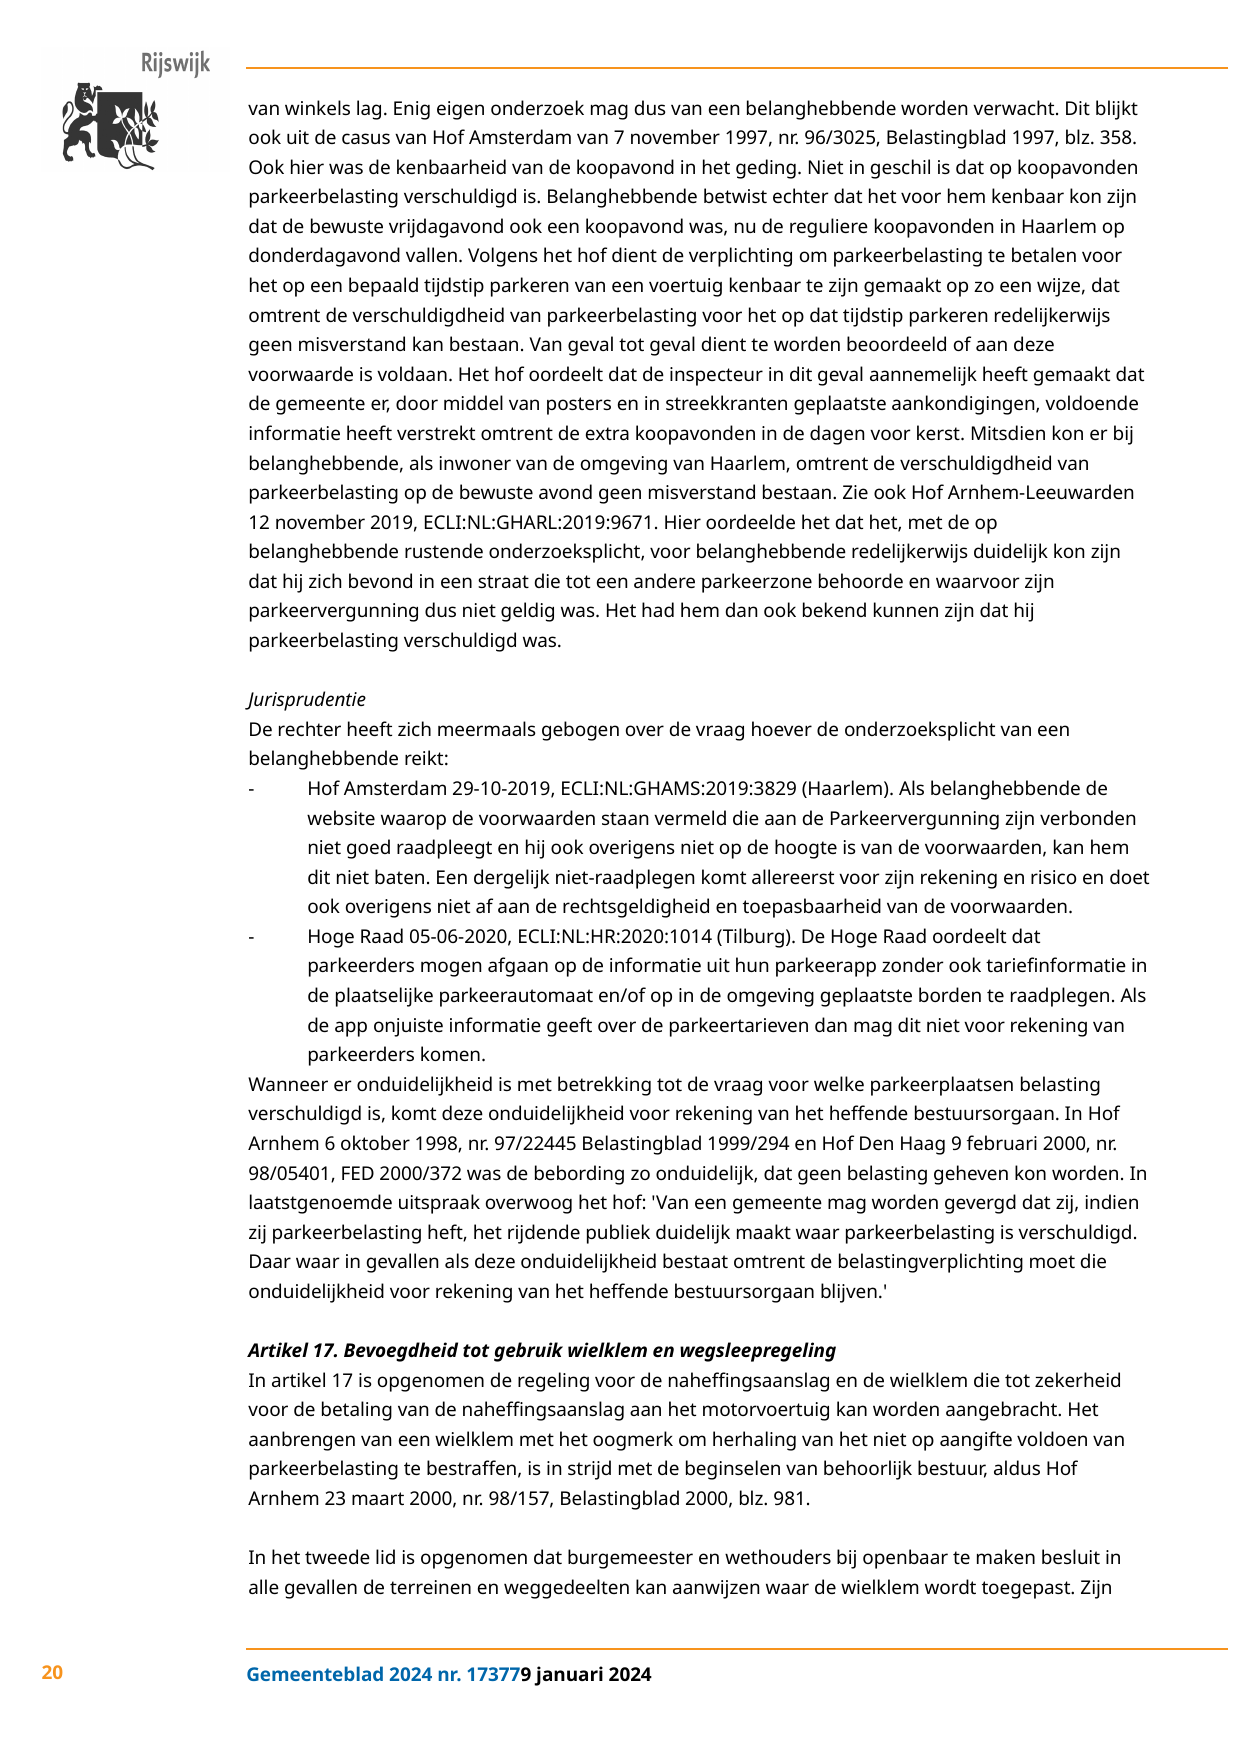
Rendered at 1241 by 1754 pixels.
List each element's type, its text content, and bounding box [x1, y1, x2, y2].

picture [41, 47, 231, 172]
text van winkels lag. Enig eigen onderzoek mag dus van een belanghebbende worden verwacht. Dit blijkt ook uit de casus van Hof Amsterdam van 7 november 1997, nr. 96/3025, Belastingblad 1997, blz. 358. Ook hier was de kenbaarheid van de koopavond in het geding. Niet in geschil is dat op koopavonden parkeerbelasting verschuldigd is. Belanghebbende betwist echter dat het voor hem kenbaar kon zijn dat de bewuste vrijdagavond ook een koopavond was, nu de reguliere koopavonden in Haarlem op donderdagavond vallen. Volgens het hof dient de verplichting om parkeerbelasting te betalen voor het op een bepaald tijdstip parkeren van een voertuig kenbaar te zijn gemaakt op zo een wijze, dat omtrent de verschuldigdheid van parkeerbelasting voor het op dat tijdstip parkeren redelijkerwijs geen misverstand kan bestaan. Van geval tot geval dient te worden beoordeeld of aan deze voorwaarde is voldaan. Het hof oordeelt dat de inspecteur in dit geval aannemelijk heeft gemaakt dat de gemeente er, door middel van posters en in streekkranten geplaatste aankondigingen, voldoende informatie heeft verstrekt omtrent de extra koopavonden in de dagen voor kerst. Mitsdien kon er bij belanghebbende, als inwoner van de omgeving van Haarlem, omtrent de verschuldigdheid van parkeerbelasting op de bewuste avond geen misverstand bestaan. Zie ook Hof Arnhem-Leeuwarden 12 november 2019, ECLI:NL:GHARL:2019:9671. Hier oordeelde het dat het, met de op belanghebbende rustende onderzoeksplicht, voor belanghebbende redelijkerwijs duidelijk kon zijn dat hij zich bevond in een straat die tot een andere parkeerzone behoorde en waarvoor zijn parkeervergunning dus niet geldig was. Het had hem dan ook bekend kunnen zijn dat hij parkeerbelasting verschuldigd was. [248, 95, 1152, 653]
list Hof Amsterdam 29-10-2019, ECLI:NL:GHAMS:2019:3829 (Haarlem). Als belanghebbende de website waarop de voorwaarden staan vermeld die aan de Parkeervergunning zijn verbonden niet goed raadpleegt en hij ook overigens niet op de hoogte is van de voorwaarden, kan hem dit niet baten. Een dergelijk niet-raadplegen komt allereerst voor zijn rekening en risico en doet ook overigens niet af aan de rechtsgeldigheid en toepasbaarheid van de voorwaarden. [248, 775, 1152, 919]
text In het tweede lid is opgenomen dat burgemeester en wethouders bij openbaar te maken besluit in alle gevallen de terreinen en weggedeelten kan aanwijzen waar de wielklem wordt toegepast. Zijn [248, 1544, 1152, 1600]
text De rechter heeft zich meermaals gebogen over de vraag hoever de onderzoeksplicht van een belanghebbende reikt: [248, 716, 1152, 771]
text In artikel 17 is opgenomen de regeling voor de naheffingsaanslag en de wielklem die tot zekerheid voor de betaling van de naheffingsaanslag aan het motorvoertuig kan worden aangebracht. Het aanbrengen van een wielklem met het oogmerk om herhaling van het niet op aangifte voldoen van parkeerbelasting te bestraffen, is in strijd met de beginselen van behoorlijk bestuur, aldus Hof Arnhem 23 maart 2000, nr. 98/157, Belastingblad 2000, blz. 981. [248, 1367, 1152, 1511]
list Hoge Raad 05-06-2020, ECLI:NL:HR:2020:1014 (Tilburg). De Hoge Raad oordeelt dat parkeerders mogen afgaan op de informatie uit hun parkeerapp zonder ook tariefinformatie in de plaatselijke parkeerautomaat en/of op in de omgeving geplaatste borden te raadplegen. Als de app onjuiste informatie geeft over de parkeertarieven dan mag dit niet voor rekening van parkeerders komen. [248, 923, 1152, 1067]
text Artikel 17. Bevoegdheid tot gebruik wielklem en wegsleepregeling [248, 1337, 1152, 1363]
text Wanneer er onduidelijkheid is met betrekking tot de vraag voor welke parkeerplaatsen belasting verschuldigd is, komt deze onduidelijkheid voor rekening van het heffende bestuursorgaan. In Hof Arnhem 6 oktober 1998, nr. 97/22445 Belastingblad 1999/294 en Hof Den Haag 9 februari 2000, nr. 98/05401, FED 2000/372 was de bebording zo onduidelijk, dat geen belasting geheven kon worden. In laatstgenoemde uitspraak overwoog het hof: 'Van een gemeente mag worden gevergd dat zij, indien zij parkeerbelasting heft, het rijdende publiek duidelijk maakt waar parkeerbelasting is verschuldigd. Daar waar in gevallen als deze onduidelijkheid bestaat omtrent de belastingverplichting moet die onduidelijkheid voor rekening van het heffende bestuursorgaan blijven.' [248, 1071, 1152, 1304]
text Jurisprudentie [248, 686, 1152, 712]
